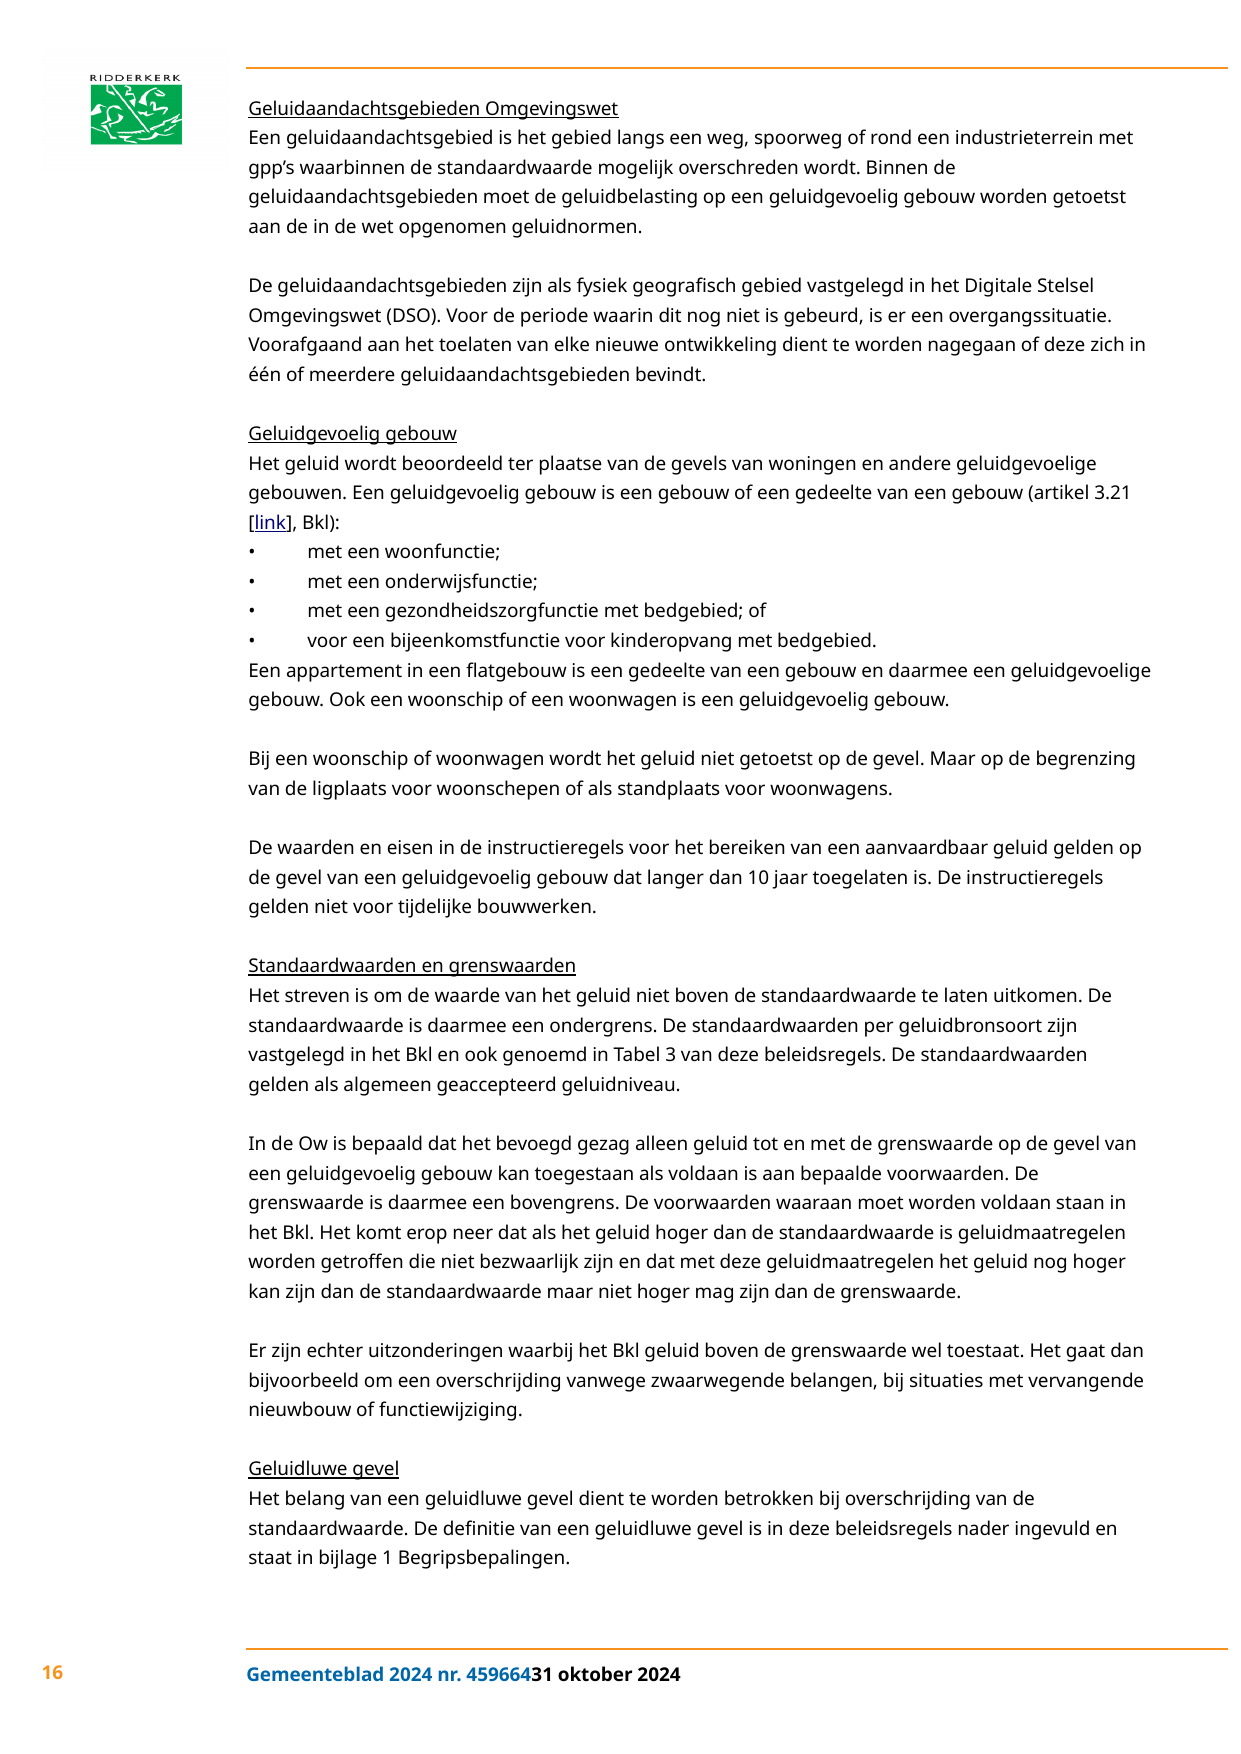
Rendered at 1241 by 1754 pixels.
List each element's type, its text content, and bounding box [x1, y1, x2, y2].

text Standaardwaarden en grenswaarden [248, 953, 1152, 978]
list met een woonfunctie; [248, 538, 1152, 564]
text De waarden en eisen in de instructieregels voor het bereiken van een aanvaardbaar geluid gelden op de gevel van een geluidgevoelig gebouw dat langer dan 10 jaar toegelaten is. De instructieregels gelden niet voor tijdelijke bouwwerken. [248, 834, 1152, 919]
text Geluidgevoelig gebouw [248, 420, 1152, 446]
text Geluidaandachtsgebieden Omgevingswet [248, 95, 1152, 121]
text Bij een woonschip of woonwagen wordt het geluid niet getoetst op de gevel. Maar op de begrenzing van de ligplaats voor woonschepen of als standplaats voor woonwagens. [248, 746, 1152, 801]
list voor een bijeenkomstfunctie voor kinderopvang met bedgebied. [248, 627, 1152, 653]
list met een gezondheidszorgfunctie met bedgebied; of [248, 598, 1152, 623]
text Het streven is om de waarde van het geluid niet boven de standaardwaarde te laten uitkomen. De standaardwaarde is daarmee een ondergrens. De standaardwaarden per geluidbronsoort zijn vastgelegd in het Bkl en ook genoemd in Tabel 3 van deze beleidsregels. De standaardwaarden gelden als algemeen geaccepteerd geluidniveau. [248, 982, 1152, 1097]
text Een appartement in een flatgebouw is een gedeelte van een gebouw en daarmee een geluidgevoelige gebouw. Ook een woonschip of een woonwagen is een geluidgevoelig gebouw. [248, 657, 1152, 712]
list met een onderwijsfunctie; [248, 568, 1152, 594]
text Een geluidaandachtsgebied is het gebied langs een weg, spoorweg of rond een industrieterrein met gpp’s waarbinnen de standaardwaarde mogelijk overschreden wordt. Binnen de geluidaandachtsgebieden moet de geluidbelasting op een geluidgevoelig gebouw worden getoetst aan de in de wet opgenomen geluidnormen. [248, 124, 1152, 239]
text De geluidaandachtsgebieden zijn als fysiek geografisch gebied vastgelegd in het Digitale Stelsel Omgevingswet (DSO). Voor de periode waarin dit nog niet is gebeurd, is er een overgangssituatie. Voorafgaand aan het toelaten van elke nieuwe ontwikkeling dient te worden nagegaan of deze zich in één of meerdere geluidaandachtsgebieden bevindt. [248, 272, 1152, 387]
text Er zijn echter uitzonderingen waarbij het Bkl geluid boven de grenswaarde wel toestaat. Het gaat dan bijvoorbeeld om een overschrijding vanwege zwaarwegende belangen, bij situaties met vervangende nieuwbouw of functiewijziging. [248, 1337, 1152, 1422]
text Het belang van een geluidluwe gevel dient te worden betrokken bij overschrijding van de standaardwaarde. De definitie van een geluidluwe gevel is in deze beleidsregels nader ingevuld en staat in bijlage 1 Begripsbepalingen. [248, 1485, 1152, 1570]
text Geluidluwe gevel [248, 1456, 1152, 1481]
picture [41, 47, 231, 172]
text Het geluid wordt beoordeeld ter plaatse van de gevels van woningen en andere geluidgevoelige gebouwen. Een geluidgevoelig gebouw is een gebouw of een gedeelte van een gebouw (artikel 3.21 [link], Bkl): [248, 450, 1152, 535]
text In de Ow is bepaald dat het bevoegd gezag alleen geluid tot en met de grenswaarde op de gevel van een geluidgevoelig gebouw kan toegestaan als voldaan is aan bepaalde voorwaarden. De grenswaarde is daarmee een bovengrens. De voorwaarden waaraan moet worden voldaan staan in het Bkl. Het komt erop neer dat als het geluid hoger dan de standaardwaarde is geluidmaatregelen worden getroffen die niet bezwaarlijk zijn en dat met deze geluidmaatregelen het geluid nog hoger kan zijn dan de standaardwaarde maar niet hoger mag zijn dan de grenswaarde. [248, 1130, 1152, 1304]
